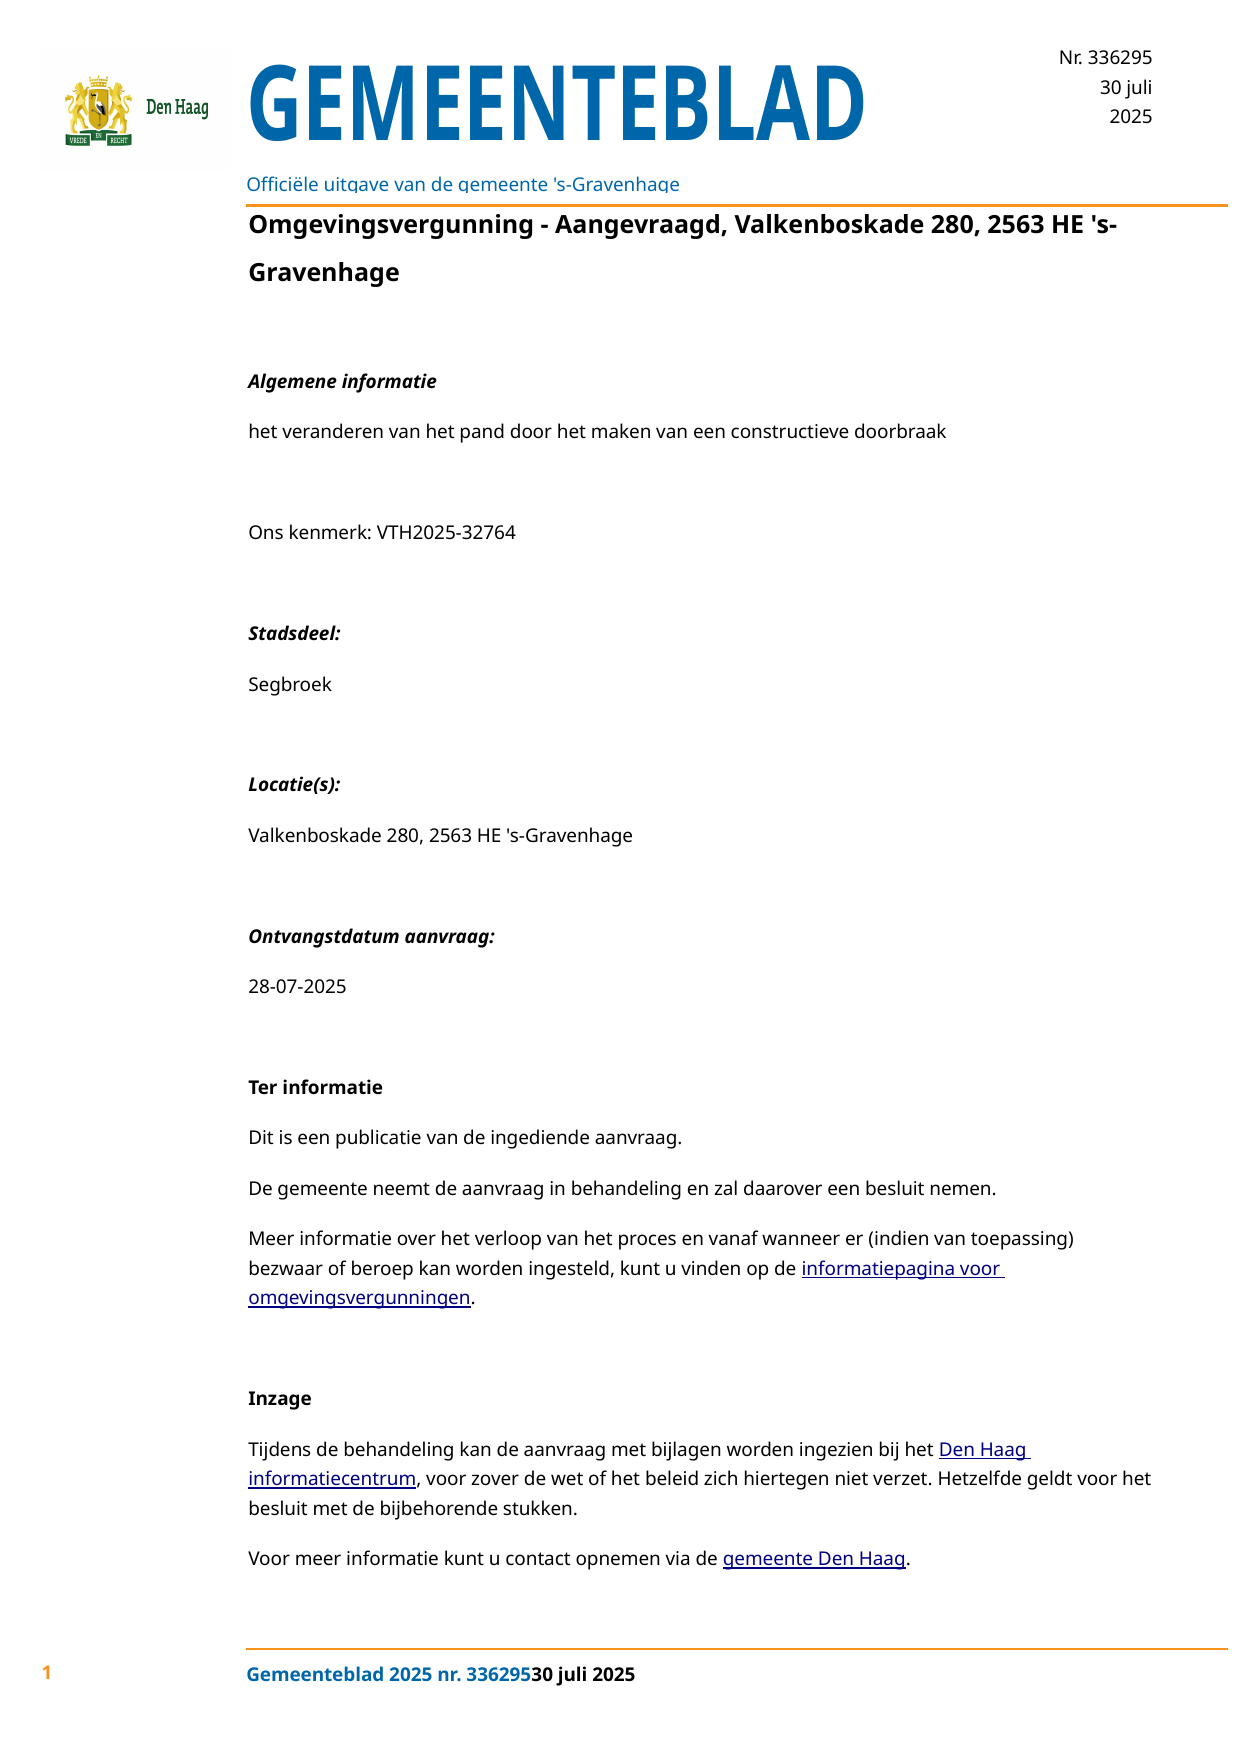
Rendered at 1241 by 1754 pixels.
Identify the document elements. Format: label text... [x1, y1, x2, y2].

text Stadsdeel: [248, 620, 1152, 646]
text Ontvangstdatum aanvraag: [248, 923, 1152, 949]
text het veranderen van het pand door het maken van een constructieve doorbraak [248, 419, 1152, 444]
text Tijdens de behandeling kan de aanvraag met bijlagen worden ingezien bij het Den Haag informatiecentrum, voor zover de wet of het beleid zich hiertegen niet verzet. Hetzelfde geldt voor het besluit met de bijbehorende stukken. [248, 1436, 1152, 1521]
text Segbroek [248, 671, 1152, 697]
text Algemene informatie [248, 368, 1152, 394]
text Inzage [248, 1385, 1152, 1411]
text De gemeente neemt de aanvraag in behandeling en zal daarover een besluit nemen. [248, 1175, 1152, 1201]
text Voor meer informatie kunt u contact opnemen via de gemeente Den Haag. [248, 1545, 1152, 1571]
text Locatie(s): [248, 772, 1152, 797]
text Ter informatie [248, 1074, 1152, 1100]
text Ons kenmerk: VTH2025-32764 [248, 519, 1152, 545]
text Dit is een publicatie van de ingediende aanvraag. [248, 1124, 1152, 1150]
text Valkenboskade 280, 2563 HE 's-Gravenhage [248, 822, 1152, 848]
picture [41, 47, 231, 172]
text 28-07-2025 [248, 973, 1152, 999]
text Meer informatie over het verloop van het proces en vanaf wanneer er (indien van toepassing) bezwaar of beroep kan worden ingesteld, kunt u vinden op de informatiepagina voor omgevingsvergunningen. [248, 1225, 1152, 1310]
text Omgevingsvergunning - Aangevraagd, Valkenboskade 280, 2563 HE 's-Gravenhage [248, 207, 1152, 288]
